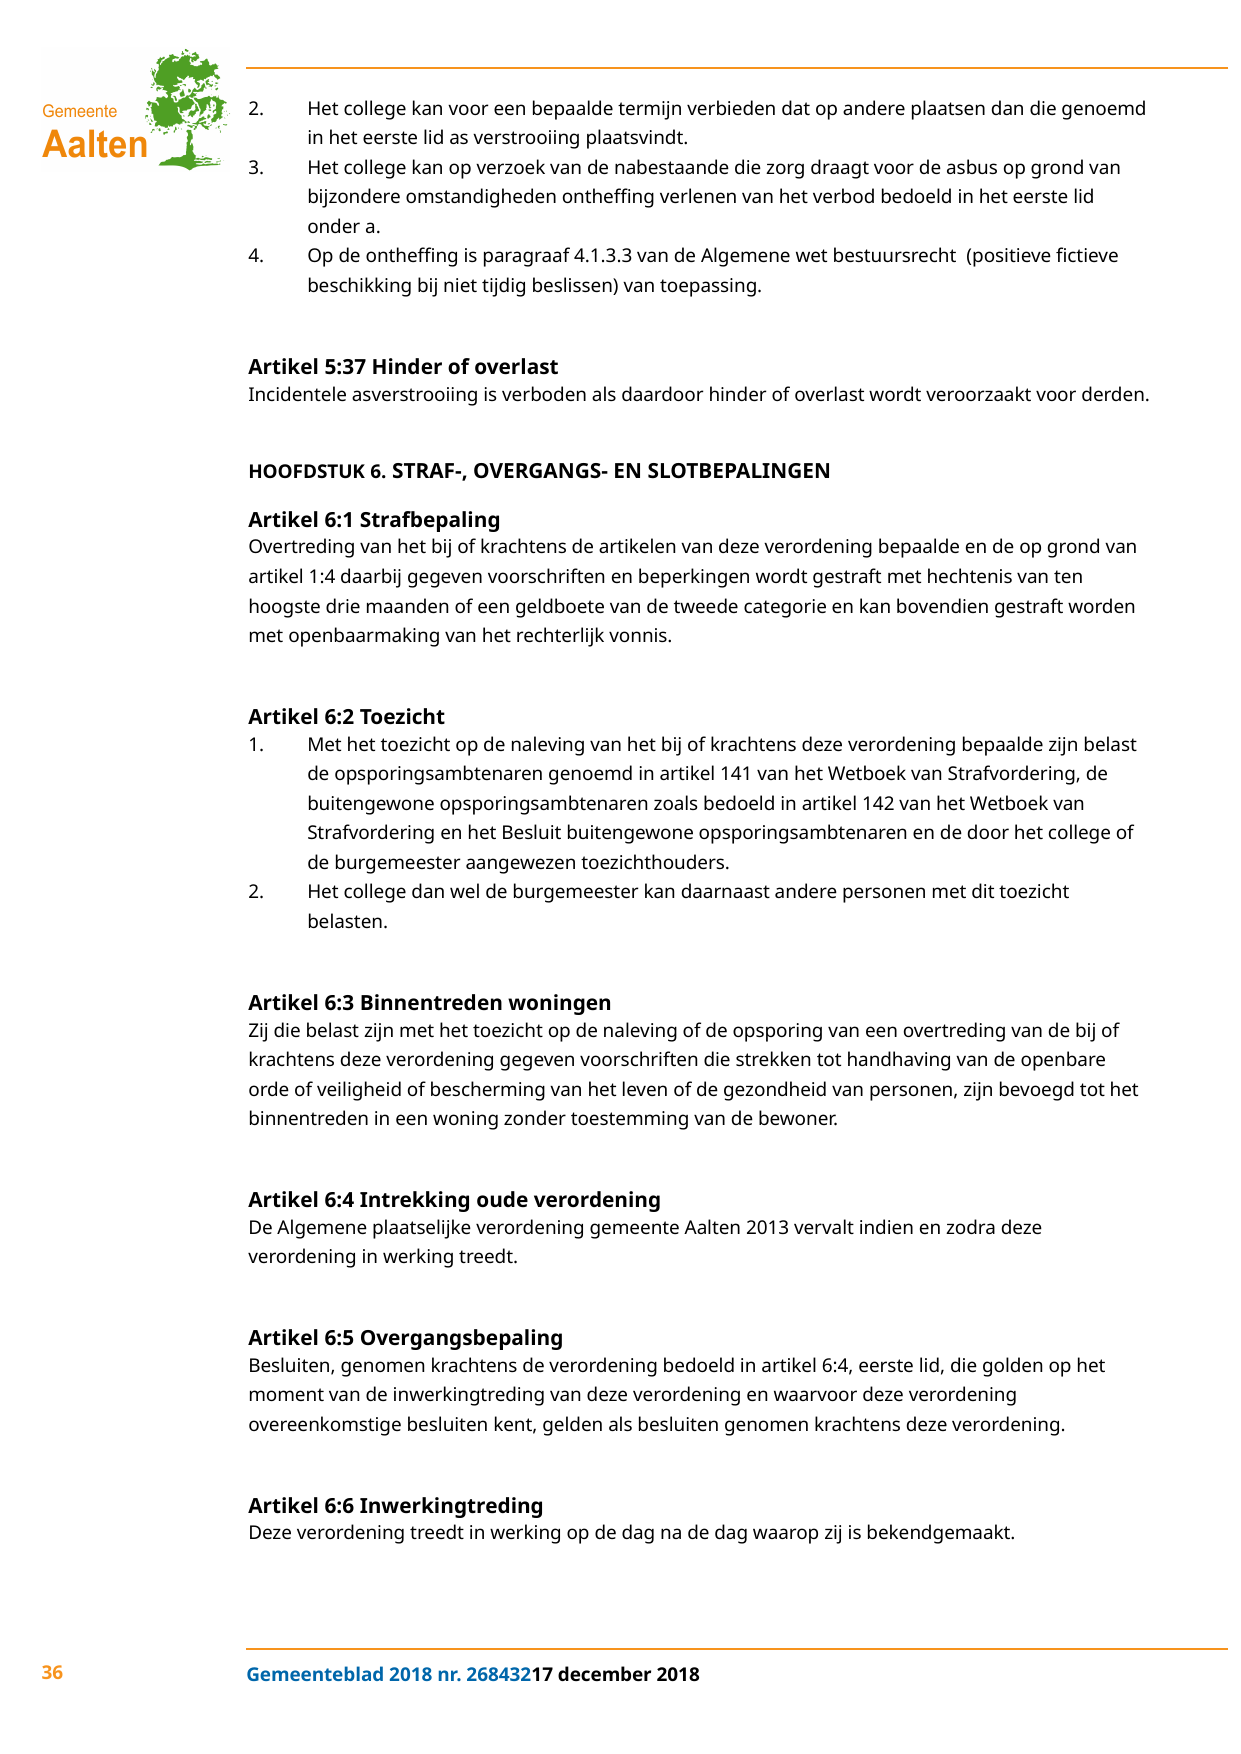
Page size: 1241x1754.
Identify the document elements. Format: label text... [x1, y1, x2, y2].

text Artikel 6:3 Binnentreden woningen [248, 988, 1152, 1017]
text De Algemene plaatselijke verordening gemeente Aalten 2013 vervalt indien en zodra deze verordening in werking treedt. [248, 1214, 1152, 1269]
text Overtreding van het bij of krachtens de artikelen van deze verordening bepaalde en de op grond van artikel 1:4 daarbij gegeven voorschriften en beperkingen wordt gestraft met hechtenis van ten hoogste drie maanden of een geldboete van de tweede categorie en kan bovendien gestraft worden met openbaarmaking van het rechterlijk vonnis. [248, 534, 1152, 648]
text Artikel 6:2 Toezicht [248, 702, 1152, 731]
picture [41, 47, 231, 172]
list Het college kan op verzoek van de nabestaande die zorg draagt voor de asbus op grond van bijzondere omstandigheden ontheffing verlenen van het verbod bedoeld in het eerste lid onder a. [248, 154, 1152, 239]
text Deze verordening treedt in werking op de dag na de dag waarop zij is bekendgemaakt. [248, 1519, 1152, 1545]
text Artikel 5:37 Hinder of overlast [248, 352, 1152, 381]
text Incidentele asverstrooiing is verboden als daardoor hinder of overlast wordt veroorzaakt voor derden. [248, 381, 1152, 406]
text Artikel 6:1 Strafbepaling [248, 505, 1152, 534]
text Zij die belast zijn met het toezicht op de naleving of de opsporing van een overtreding van de bij of krachtens deze verordening gegeven voorschriften die strekken tot handhaving van de openbare orde of veiligheid of bescherming van het leven of de gezondheid van personen, zijn bevoegd tot het binnentreden in een woning zonder toestemming van de bewoner. [248, 1017, 1152, 1131]
text Besluiten, genomen krachtens de verordening bedoeld in artikel 6:4, eerste lid, die golden op het moment van de inwerkingtreding van deze verordening en waarvoor deze verordening overeenkomstige besluiten kent, gelden als besluiten genomen krachtens deze verordening. [248, 1352, 1152, 1437]
text Artikel 6:5 Overgangsbepaling [248, 1323, 1152, 1352]
text Artikel 6:4 Intrekking oude verordening [248, 1186, 1152, 1214]
list Het college dan wel de burgemeester kan daarnaast andere personen met dit toezicht belasten. [248, 879, 1152, 934]
list Op de ontheffing is paragraaf 4.1.3.3 van de Algemene wet bestuursrecht (positieve fictieve beschikking bij niet tijdig beslissen) van toepassing. [248, 243, 1152, 298]
text Artikel 6:6 Inwerkingtreding [248, 1491, 1152, 1519]
text HOOFDSTUK 6. STRAF-, OVERGANGS- EN SLOTBEPALINGEN [248, 456, 1152, 484]
list Met het toezicht op de naleving van het bij of krachtens deze verordening bepaalde zijn belast de opsporingsambtenaren genoemd in artikel 141 van het Wetboek van Strafvordering, de buitengewone opsporingsambtenaren zoals bedoeld in artikel 142 van het Wetboek van Strafvordering en het Besluit buitengewone opsporingsambtenaren en de door het college of de burgemeester aangewezen toezichthouders. [248, 731, 1152, 875]
list Het college kan voor een bepaalde termijn verbieden dat op andere plaatsen dan die genoemd in het eerste lid as verstrooiing plaatsvindt. [248, 95, 1152, 150]
